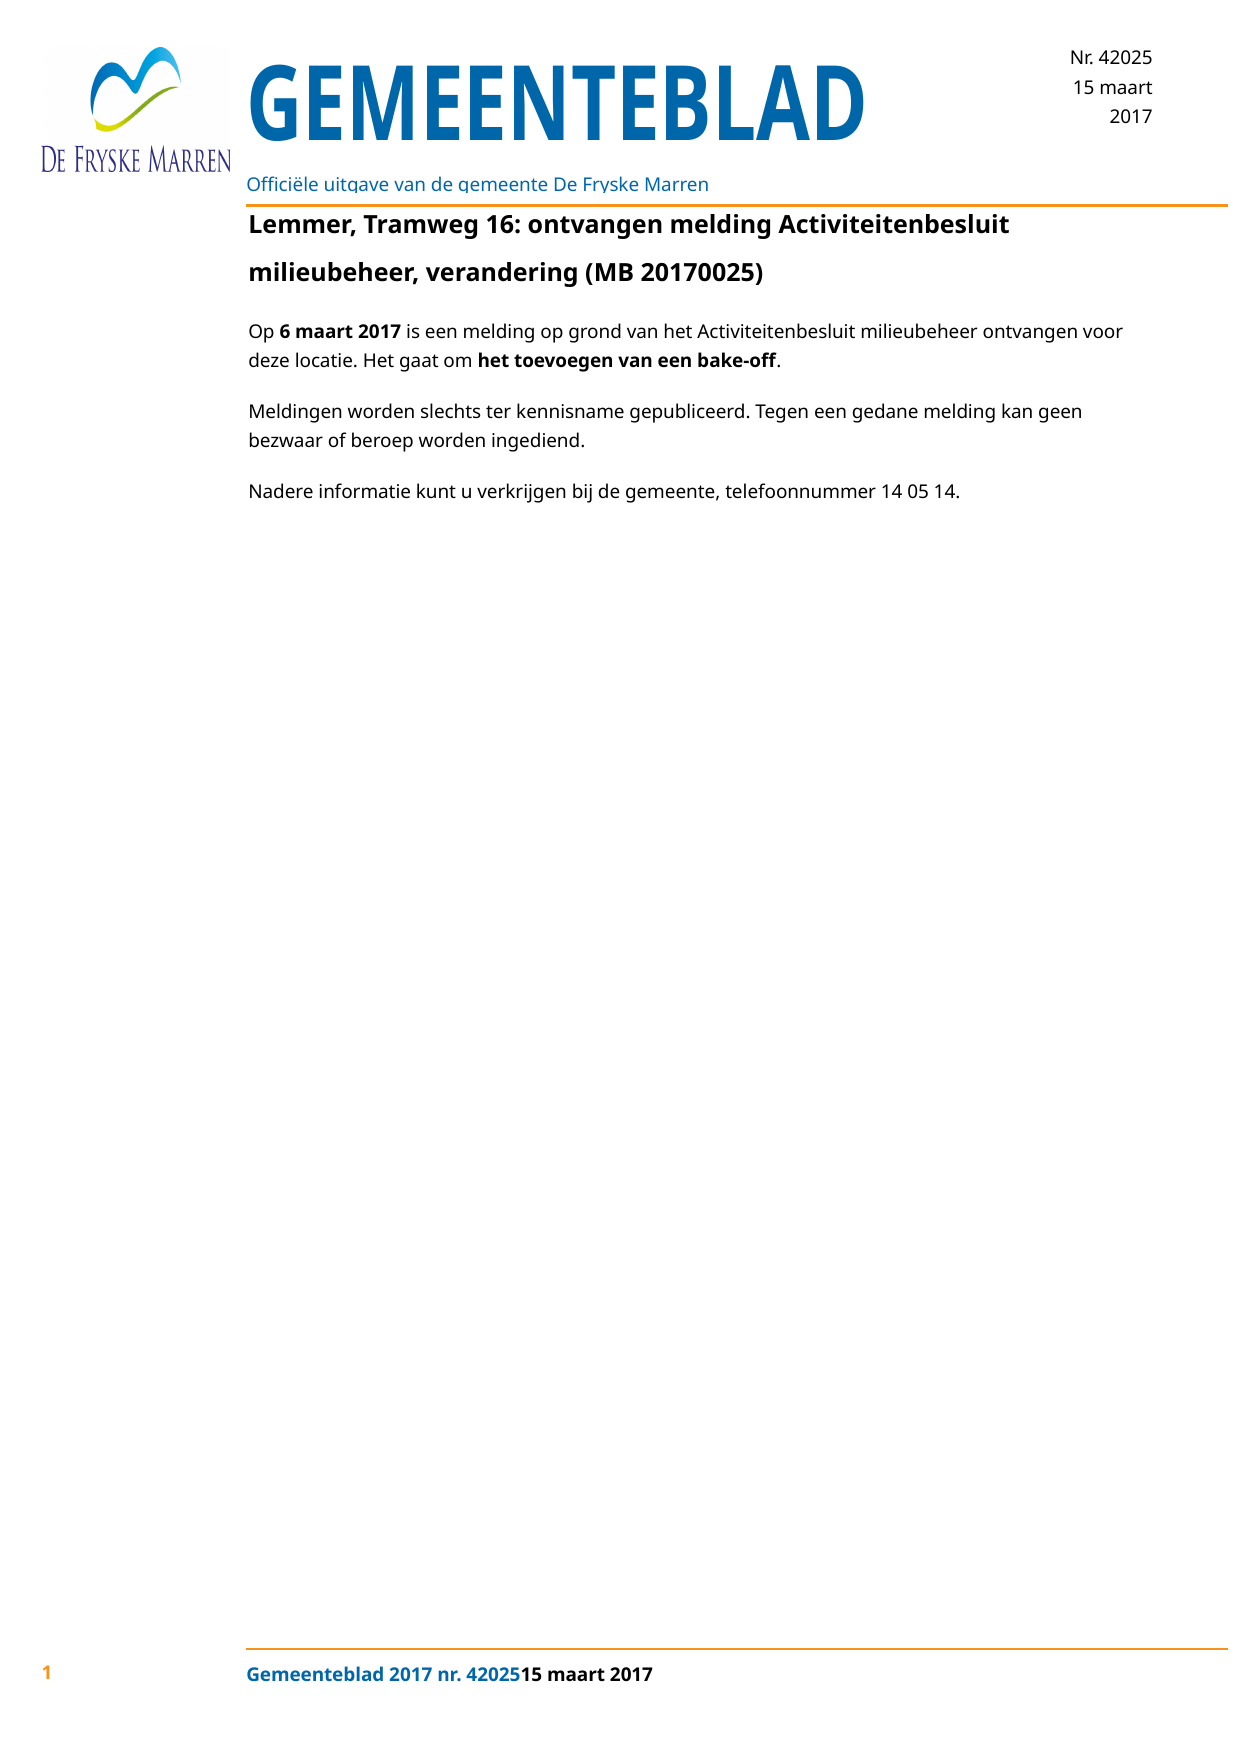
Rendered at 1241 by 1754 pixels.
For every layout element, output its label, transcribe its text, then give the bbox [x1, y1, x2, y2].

picture [41, 47, 231, 172]
text Meldingen worden slechts ter kennisname gepubliceerd. Tegen een gedane melding kan geen bezwaar of beroep worden ingediend. [248, 398, 1152, 453]
text Lemmer, Tramweg 16: ontvangen melding Activiteitenbesluit milieubeheer, verandering (MB 20170025) [248, 207, 1152, 288]
text Op 6 maart 2017 is een melding op grond van het Activiteitenbesluit milieubeheer ontvangen voor deze locatie. Het gaat om het toevoegen van een bake-off. [248, 318, 1152, 373]
text Nadere informatie kunt u verkrijgen bij de gemeente, telefoonnummer 14 05 14. [248, 478, 1152, 504]
